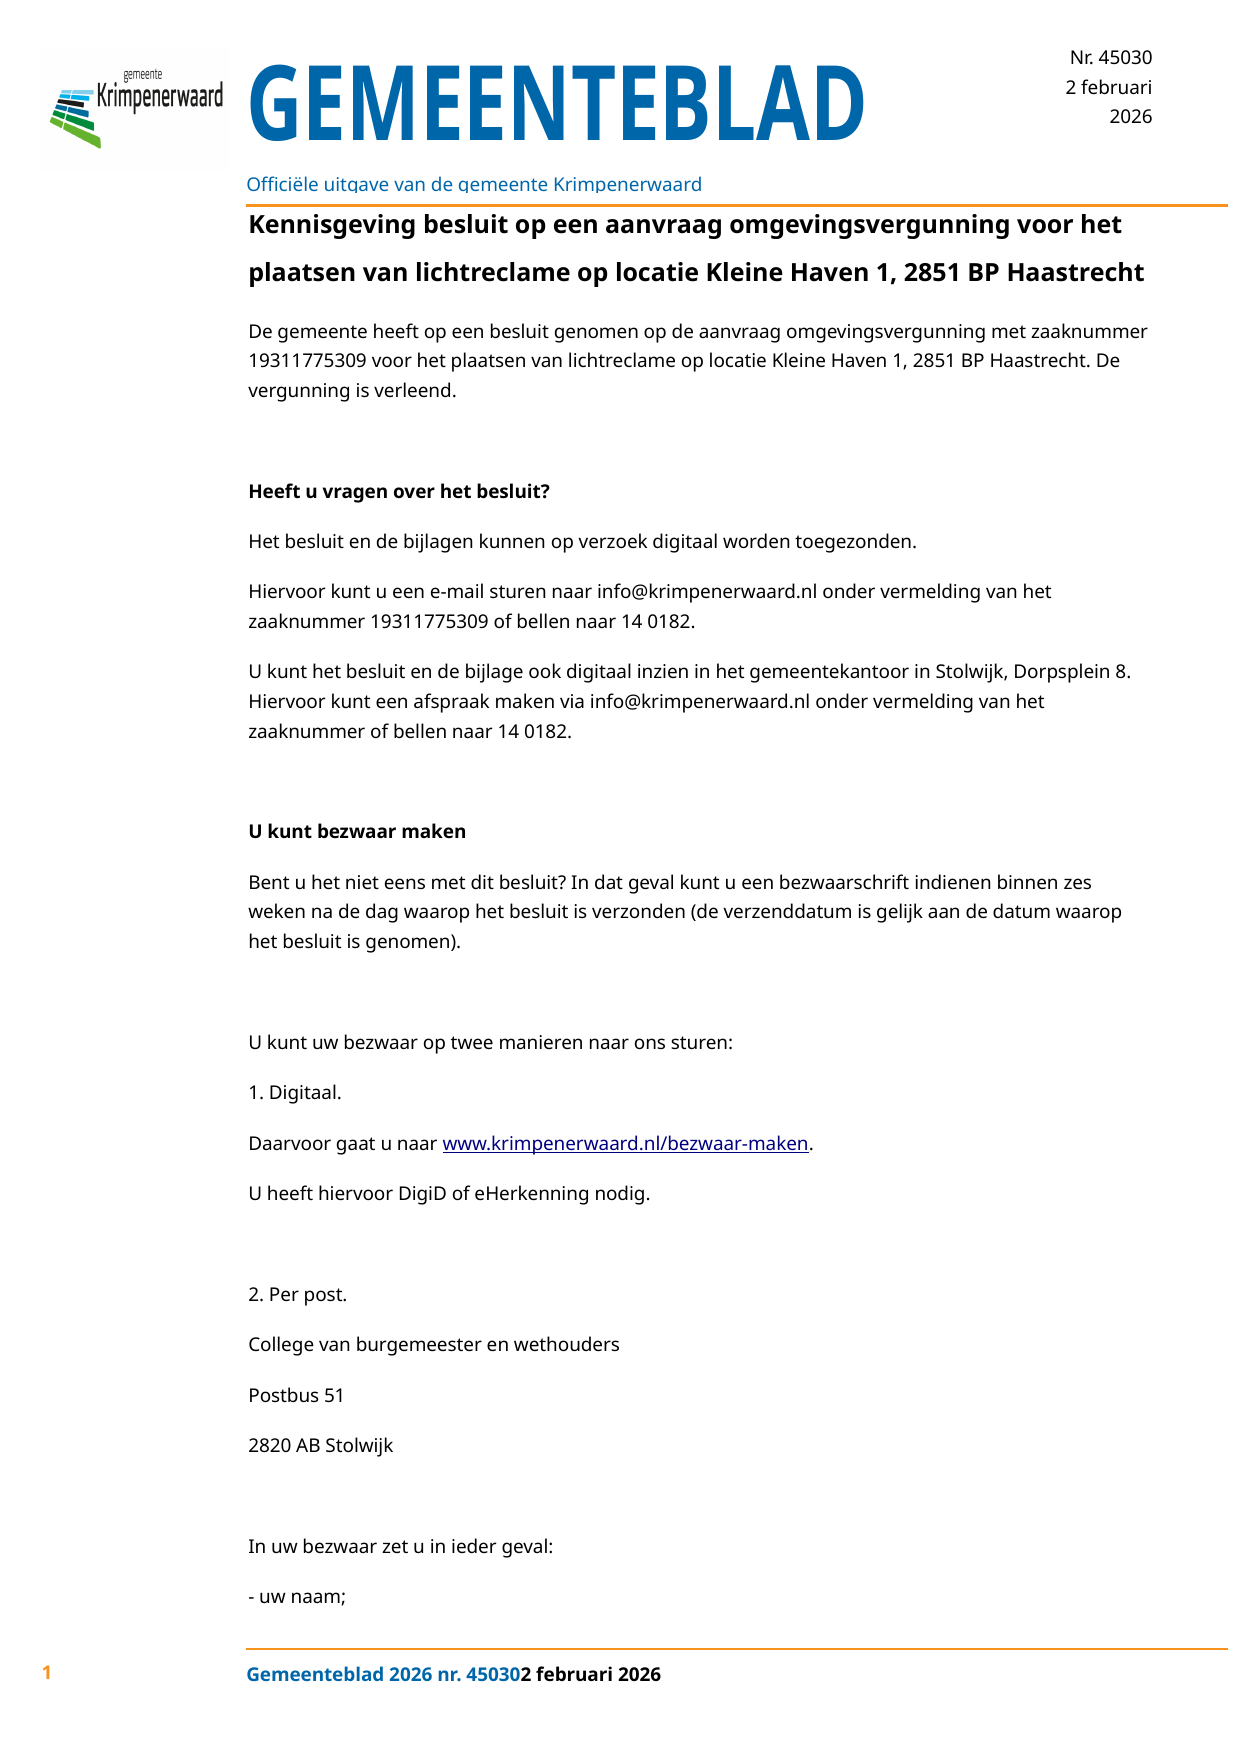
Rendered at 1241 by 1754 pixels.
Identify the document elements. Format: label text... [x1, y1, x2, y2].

picture [41, 47, 231, 172]
text - uw naam; [248, 1584, 1152, 1609]
text U kunt het besluit en de bijlage ook digitaal inzien in het gemeentekantoor in Stolwijk, Dorpsplein 8. Hiervoor kunt een afspraak maken via info@krimpenerwaard.nl onder vermelding van het zaaknummer of bellen naar 14 0182. [248, 659, 1152, 744]
text Het besluit en de bijlagen kunnen op verzoek digitaal worden toegezonden. [248, 528, 1152, 554]
text College van burgemeester en wethouders [248, 1332, 1152, 1357]
text Hiervoor kunt u een e-mail sturen naar info@krimpenerwaard.nl onder vermelding van het zaaknummer 19311775309 of bellen naar 14 0182. [248, 579, 1152, 634]
text 2820 AB Stolwijk [248, 1432, 1152, 1458]
text 1. Digitaal. [248, 1079, 1152, 1105]
text U heeft hiervoor DigiD of eHerkenning nodig. [248, 1180, 1152, 1206]
text In uw bezwaar zet u in ieder geval: [248, 1533, 1152, 1559]
text Kennisgeving besluit op een aanvraag omgevingsvergunning voor het plaatsen van lichtreclame op locatie Kleine Haven 1, 2851 BP Haastrecht [248, 207, 1152, 288]
text U kunt bezwaar maken [248, 819, 1152, 844]
text Heeft u vragen over het besluit? [248, 478, 1152, 504]
text De gemeente heeft op een besluit genomen op de aanvraag omgevingsvergunning met zaaknummer 19311775309 voor het plaatsen van lichtreclame op locatie Kleine Haven 1, 2851 BP Haastrecht. De vergunning is verleend. [248, 318, 1152, 403]
text Postbus 51 [248, 1382, 1152, 1408]
text Daarvoor gaat u naar www.krimpenerwaard.nl/bezwaar-maken. [248, 1130, 1152, 1156]
text U kunt uw bezwaar op twee manieren naar ons sturen: [248, 1029, 1152, 1055]
text Bent u het niet eens met dit besluit? In dat geval kunt u een bezwaarschrift indienen binnen zes weken na de dag waarop het besluit is verzonden (de verzenddatum is gelijk aan de datum waarop het besluit is genomen). [248, 869, 1152, 954]
text 2. Per post. [248, 1281, 1152, 1307]
